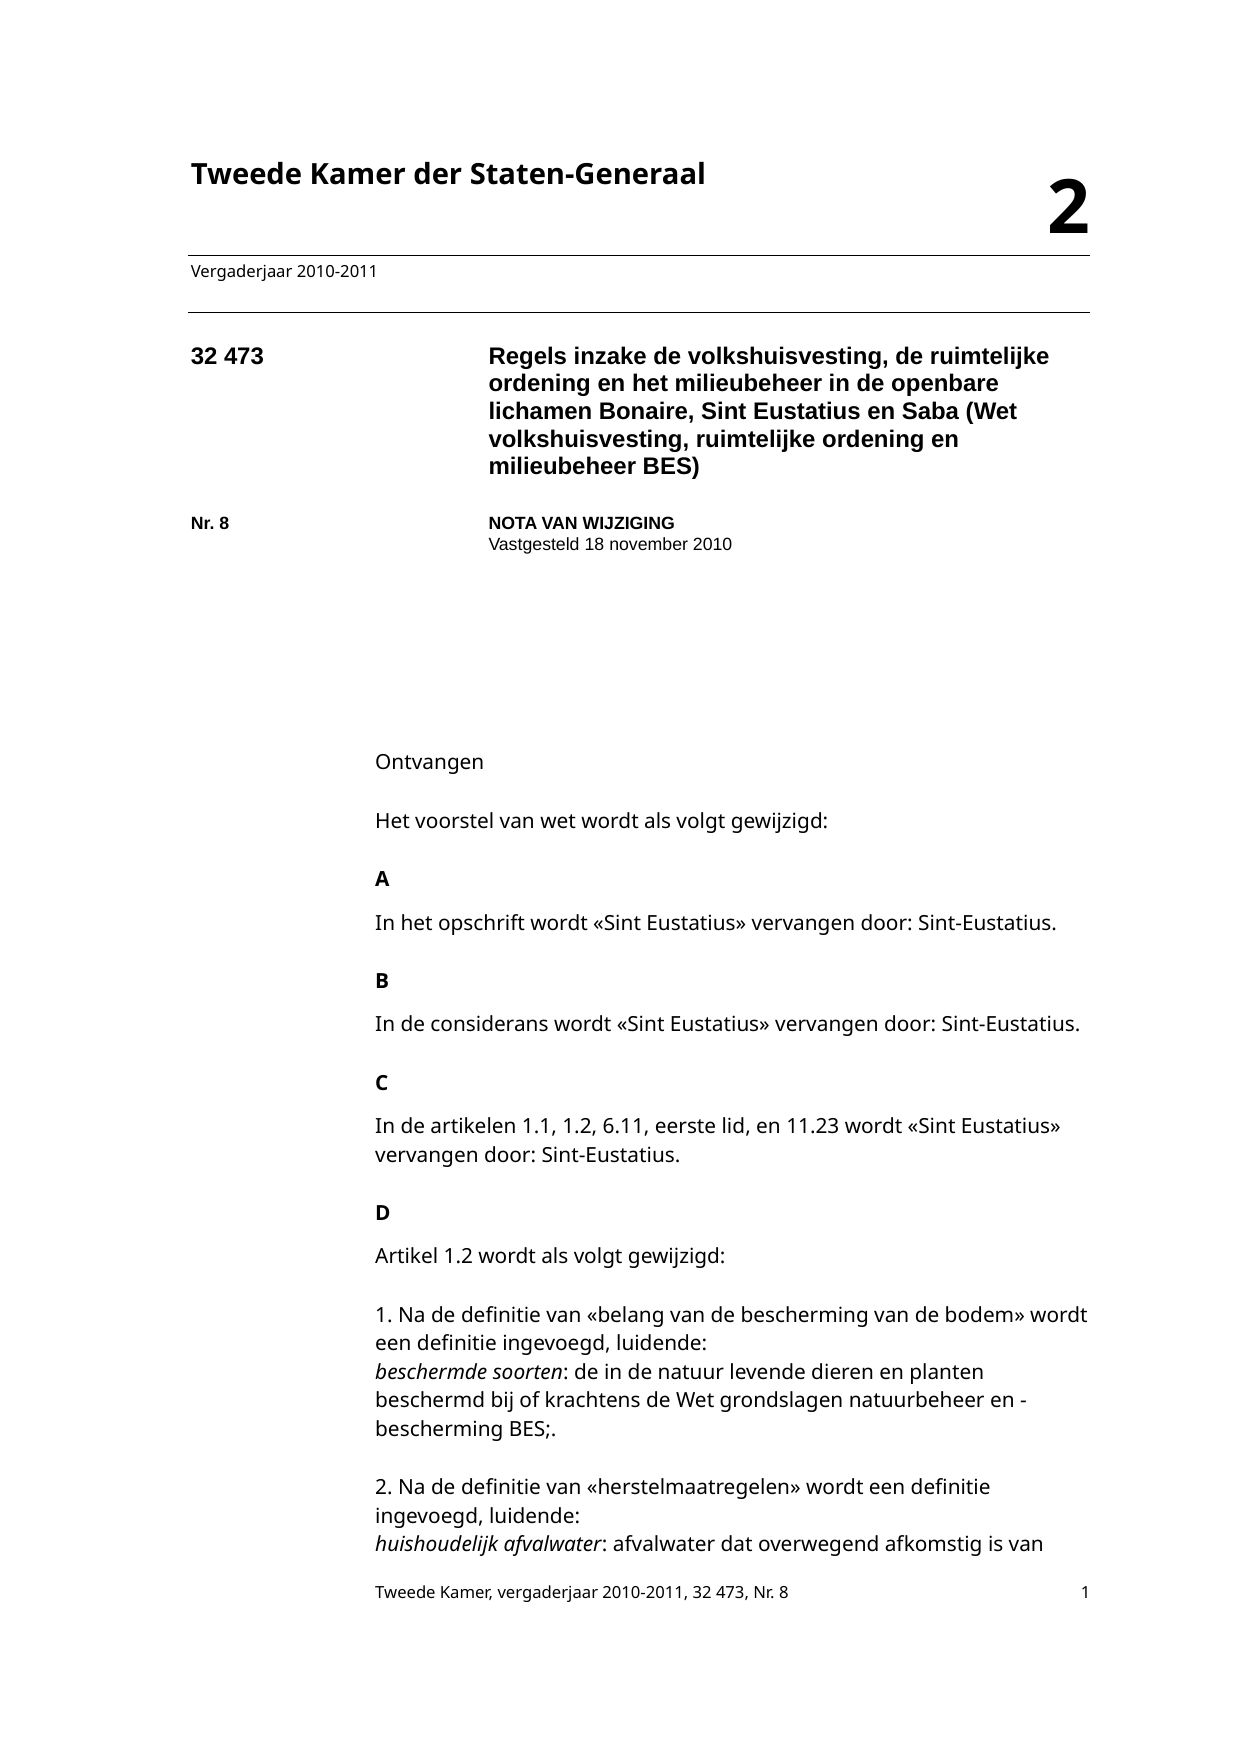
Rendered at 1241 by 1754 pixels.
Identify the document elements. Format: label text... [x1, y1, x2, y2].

text In de considerans wordt «Sint Eustatius» vervangen door: Sint-Eustatius. [375, 1009, 1090, 1038]
text D [375, 1198, 1090, 1227]
text 2. Na de definitie van «herstelmaatregelen» wordt een definitie ingevoegd, luidende: [375, 1472, 1090, 1529]
text In het opschrift wordt «Sint Eustatius» vervangen door: Sint-Eustatius. [375, 908, 1090, 936]
text Het voorstel van wet wordt als volgt gewijzigd: [375, 806, 1090, 834]
table_cell 32 473 [188, 339, 485, 510]
text beschermde soorten: de in de natuur levende dieren en planten beschermd bij of krachtens de Wet grondslagen natuurbeheer en -bescherming BES;. [375, 1357, 1090, 1442]
text Ontvangen [375, 747, 1090, 776]
table_cell [485, 313, 1090, 339]
table_header 2 [910, 150, 1090, 255]
text B [375, 966, 1090, 994]
text In de artikelen 1.1, 1.2, 6.11, eerste lid, en 11.23 wordt «Sint Eustatius» vervangen door: Sint-Eustatius. [375, 1111, 1090, 1168]
text C [375, 1068, 1090, 1096]
text Artikel 1.2 wordt als volgt gewijzigd: [375, 1242, 1090, 1270]
table_cell Vergaderjaar 2010-2011 [188, 256, 485, 312]
table_header Tweede Kamer der Staten-Generaal [188, 150, 909, 255]
text 1. Na de definitie van «belang van de bescherming van de bodem» wordt een definitie ingevoegd, luidende: [375, 1300, 1090, 1357]
table_cell NOTA VAN WIJZIGING Vastgesteld 18 november 2010 [485, 510, 1090, 629]
text A [375, 864, 1090, 893]
table_cell Nr. 8 [188, 510, 485, 629]
table_cell Regels inzake de volkshuisvesting, de ruimtelijke ordening en het milieubeheer in de openbare lichamen Bonaire, Sint Eustatius en Saba (Wet volkshuisvesting, ruimtelijke ordening en milieubeheer BES) [485, 339, 1090, 510]
text huishoudelijk afvalwater: afvalwater dat overwegend afkomstig is van [375, 1529, 1090, 1558]
table_cell [188, 313, 485, 339]
table_cell [485, 256, 1090, 312]
